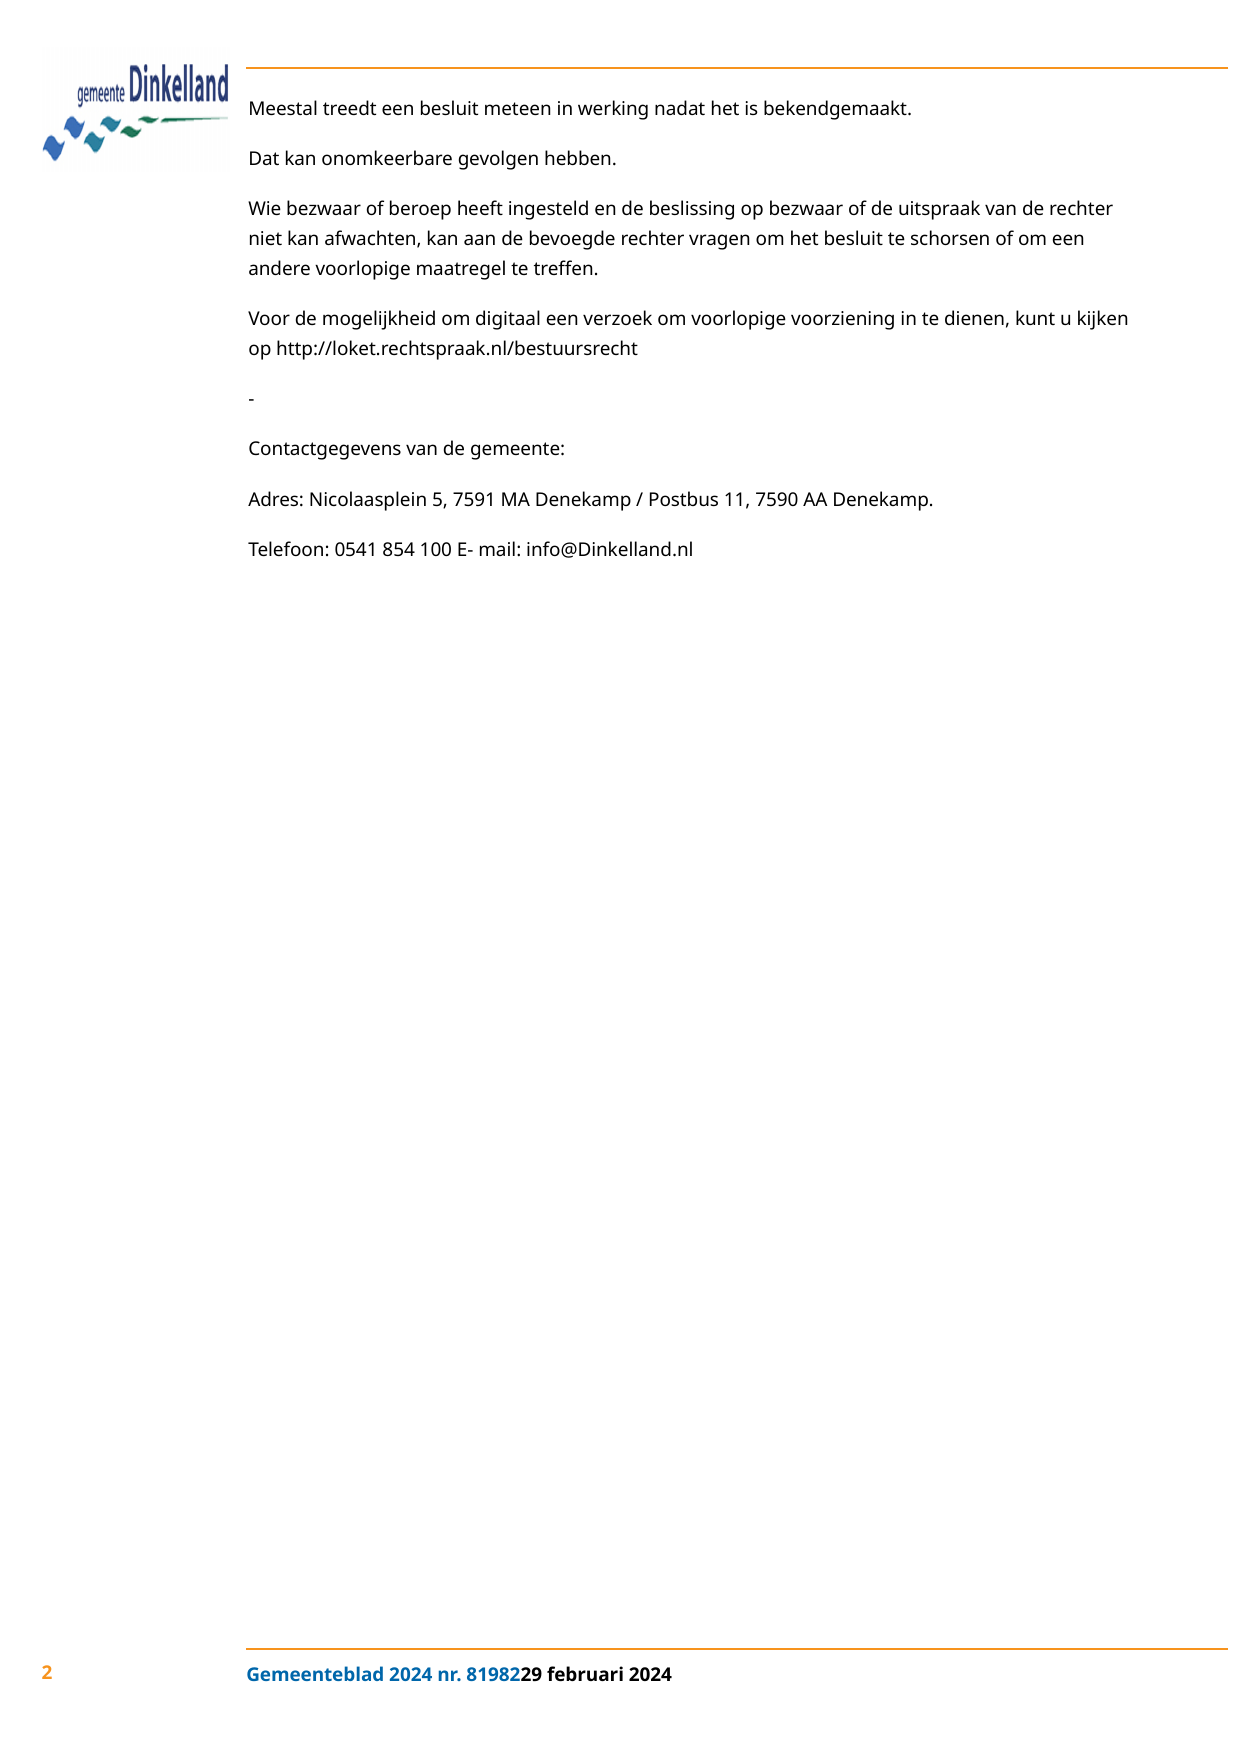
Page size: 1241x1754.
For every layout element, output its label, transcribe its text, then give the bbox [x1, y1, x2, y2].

text Meestal treedt een besluit meteen in werking nadat het is bekendgemaakt. [248, 95, 1152, 121]
picture [41, 47, 231, 172]
text Adres: Nicolaasplein 5, 7591 MA Denekamp / Postbus 11, 7590 AA Denekamp. [248, 486, 1152, 512]
text Contactgegevens van de gemeente: [248, 436, 1152, 461]
text Telefoon: 0541 854 100 E- mail: info@Dinkelland.nl [248, 536, 1152, 562]
text Voor de mogelijkheid om digitaal een verzoek om voorlopige voorziening in te dienen, kunt u kijken op http://loket.rechtspraak.nl/bestuursrecht [248, 305, 1152, 361]
text - [248, 385, 1152, 411]
text Wie bezwaar of beroep heeft ingesteld en de beslissing op bezwaar of de uitspraak van de rechter niet kan afwachten, kan aan de bevoegde rechter vragen om het besluit te schorsen of om een andere voorlopige maatregel te treffen. [248, 196, 1152, 281]
text Dat kan onomkeerbare gevolgen hebben. [248, 145, 1152, 171]
